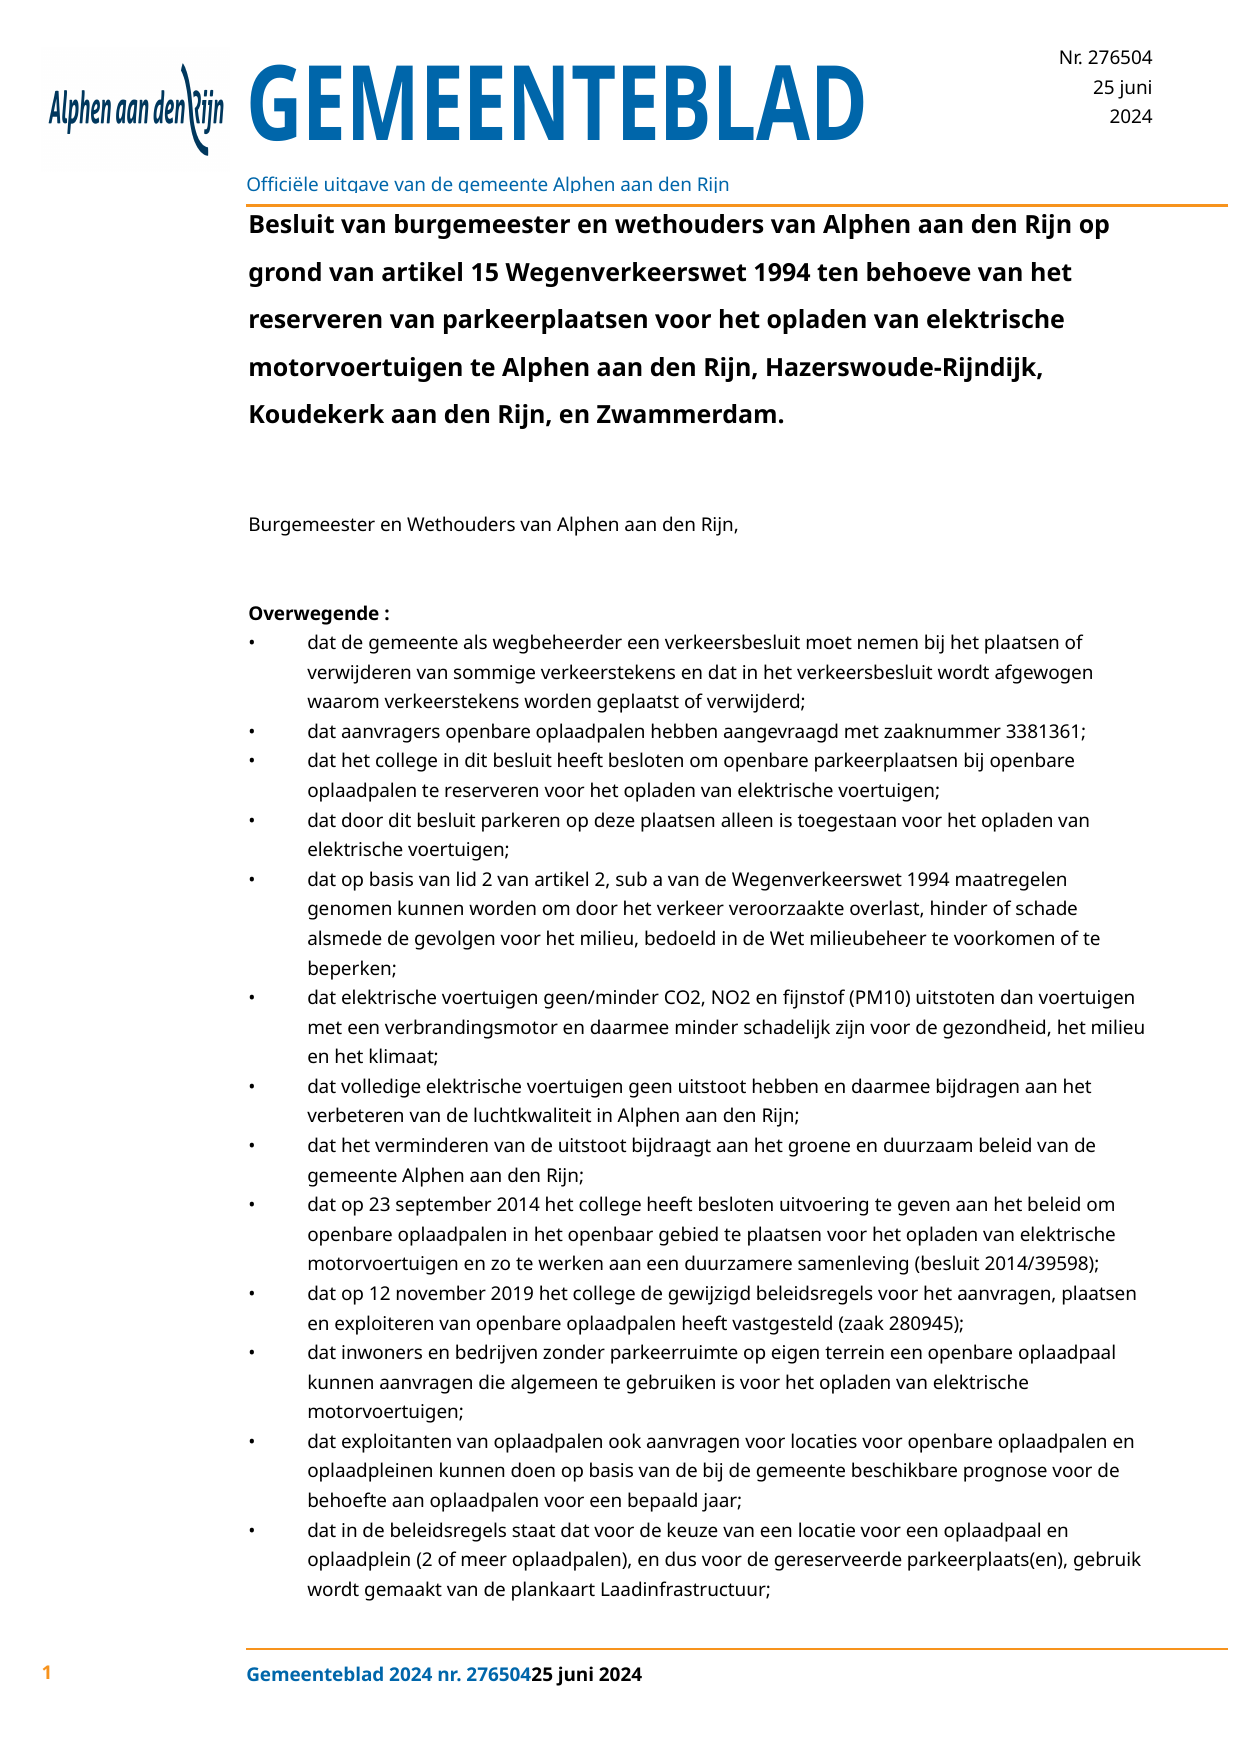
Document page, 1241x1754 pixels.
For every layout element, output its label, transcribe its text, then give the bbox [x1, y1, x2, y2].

list dat door dit besluit parkeren op deze plaatsen alleen is toegestaan voor het opladen van elektrische voertuigen; [248, 807, 1152, 862]
text Burgemeester en Wethouders van Alphen aan den Rijn, [248, 511, 1152, 537]
list dat aanvragers openbare oplaadpalen hebben aangevraagd met zaaknummer 3381361; [248, 718, 1152, 744]
list dat het college in dit besluit heeft besloten om openbare parkeerplaatsen bij openbare oplaadpalen te reserveren voor het opladen van elektrische voertuigen; [248, 748, 1152, 803]
list dat inwoners en bedrijven zonder parkeerruimte op eigen terrein een openbare oplaadpaal kunnen aanvragen die algemeen te gebruiken is voor het opladen van elektrische motorvoertuigen; [248, 1339, 1152, 1424]
list dat volledige elektrische voertuigen geen uitstoot hebben en daarmee bijdragen aan het verbeteren van de luchtkwaliteit in Alphen aan den Rijn; [248, 1073, 1152, 1128]
list dat op 12 november 2019 het college de gewijzigd beleidsregels voor het aanvragen, plaatsen en exploiteren van openbare oplaadpalen heeft vastgesteld (zaak 280945); [248, 1280, 1152, 1336]
picture [41, 47, 231, 172]
text Overwegende : [248, 600, 1152, 626]
list dat exploitanten van oplaadpalen ook aanvragen voor locaties voor openbare oplaadpalen en oplaadpleinen kunnen doen op basis van de bij de gemeente beschikbare prognose voor de behoefte aan oplaadpalen voor een bepaald jaar; [248, 1428, 1152, 1513]
list dat de gemeente als wegbeheerder een verkeersbesluit moet nemen bij het plaatsen of verwijderen van sommige verkeerstekens en dat in het verkeersbesluit wordt afgewogen waarom verkeerstekens worden geplaatst of verwijderd; [248, 629, 1152, 714]
list dat het verminderen van de uitstoot bijdraagt aan het groene en duurzaam beleid van de gemeente Alphen aan den Rijn; [248, 1132, 1152, 1188]
list dat op basis van lid 2 van artikel 2, sub a van de Wegenverkeerswet 1994 maatregelen genomen kunnen worden om door het verkeer veroorzaakte overlast, hinder of schade alsmede de gevolgen voor het milieu, bedoeld in de Wet milieubeheer te voorkomen of te beperken; [248, 866, 1152, 981]
list dat elektrische voertuigen geen/minder CO2, NO2 en fijnstof (PM10) uitstoten dan voertuigen met een verbrandingsmotor en daarmee minder schadelijk zijn voor de gezondheid, het milieu en het klimaat; [248, 984, 1152, 1069]
list dat op 23 september 2014 het college heeft besloten uitvoering te geven aan het beleid om openbare oplaadpalen in het openbaar gebied te plaatsen voor het opladen van elektrische motorvoertuigen en zo te werken aan een duurzamere samenleving (besluit 2014/39598); [248, 1191, 1152, 1276]
list dat in de beleidsregels staat dat voor de keuze van een locatie voor een oplaadpaal en oplaadplein (2 of meer oplaadpalen), en dus voor de gereserveerde parkeerplaats(en), gebruik wordt gemaakt van de plankaart Laadinfrastructuur; [248, 1517, 1152, 1602]
text Besluit van burgemeester en wethouders van Alphen aan den Rijn op grond van artikel 15 Wegenverkeerswet 1994 ten behoeve van het reserveren van parkeerplaatsen voor het opladen van elektrische motorvoertuigen te Alphen aan den Rijn, Hazerswoude-Rijndijk, Koudekerk aan den Rijn, en Zwammerdam. [248, 207, 1152, 431]
